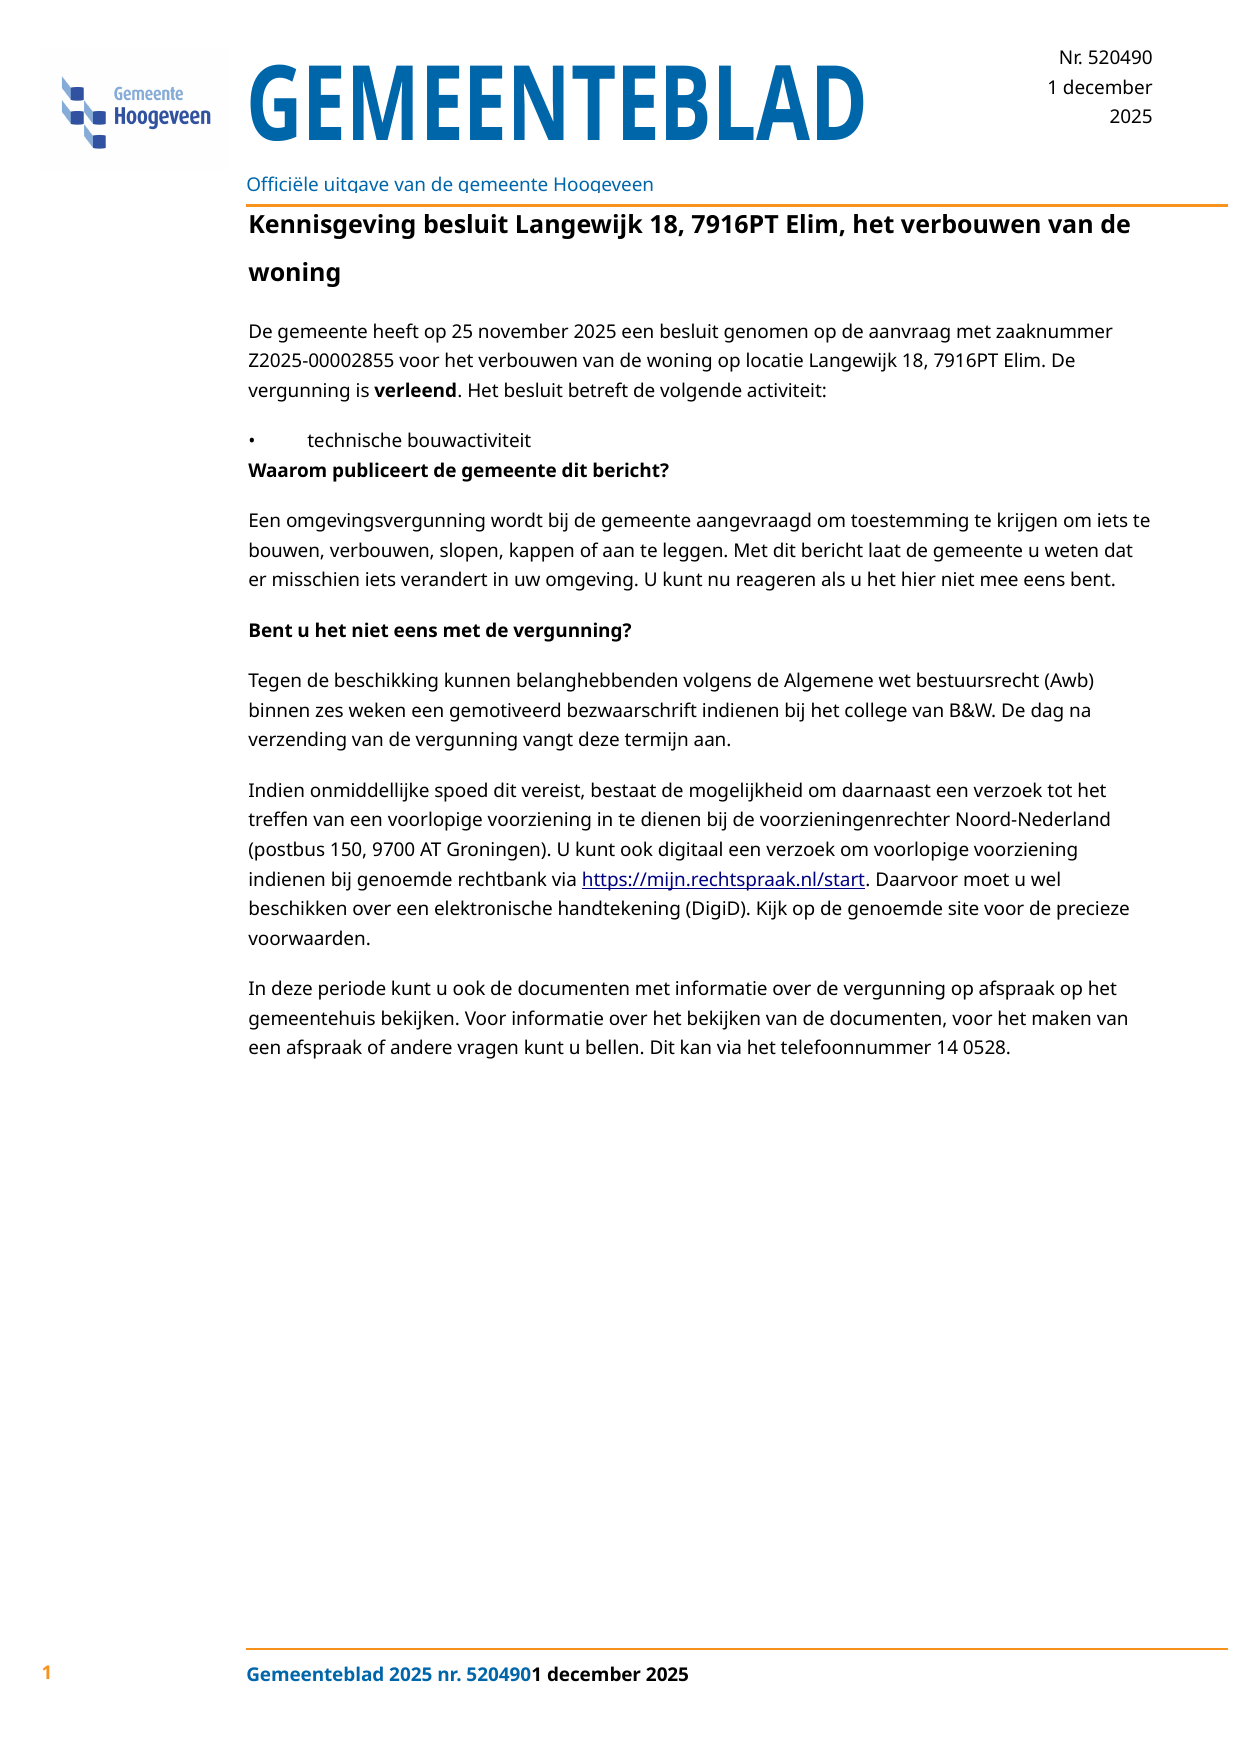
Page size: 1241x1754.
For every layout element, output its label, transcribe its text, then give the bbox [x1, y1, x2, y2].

text In deze periode kunt u ook de documenten met informatie over de vergunning op afspraak op het gemeentehuis bekijken. Voor informatie over het bekijken van de documenten, voor het maken van een afspraak of andere vragen kunt u bellen. Dit kan via het telefoonnummer 14 0528. [248, 975, 1152, 1060]
picture [41, 47, 231, 172]
text De gemeente heeft op 25 november 2025 een besluit genomen op de aanvraag met zaaknummer Z2025-00002855 voor het verbouwen van de woning op locatie Langewijk 18, 7916PT Elim. De vergunning is verleend. Het besluit betreft de volgende activiteit: [248, 318, 1152, 403]
text Kennisgeving besluit Langewijk 18, 7916PT Elim, het verbouwen van de woning [248, 207, 1152, 288]
list technische bouwactiviteit [248, 427, 1152, 453]
text Indien onmiddellijke spoed dit vereist, bestaat de mogelijkheid om daarnaast een verzoek tot het treffen van een voorlopige voorziening in te dienen bij de voorzieningenrechter Noord-Nederland (postbus 150, 9700 AT Groningen). U kunt ook digitaal een verzoek om voorlopige voorziening indienen bij genoemde rechtbank via https://mijn.rechtspraak.nl/start. Daarvoor moet u wel beschikken over een elektronische handtekening (DigiD). Kijk op de genoemde site voor de precieze voorwaarden. [248, 777, 1152, 951]
text Een omgevingsvergunning wordt bij de gemeente aangevraagd om toestemming te krijgen om iets te bouwen, verbouwen, slopen, kappen of aan te leggen. Met dit bericht laat de gemeente u weten dat er misschien iets verandert in uw omgeving. U kunt nu reageren als u het hier niet mee eens bent. [248, 507, 1152, 592]
text Tegen de beschikking kunnen belanghebbenden volgens de Algemene wet bestuursrecht (Awb) binnen zes weken een gemotiveerd bezwaarschrift indienen bij het college van B&W. De dag na verzending van de vergunning vangt deze termijn aan. [248, 667, 1152, 752]
text Bent u het niet eens met de vergunning? [248, 617, 1152, 643]
text Waarom publiceert de gemeente dit bericht? [248, 457, 1152, 483]
